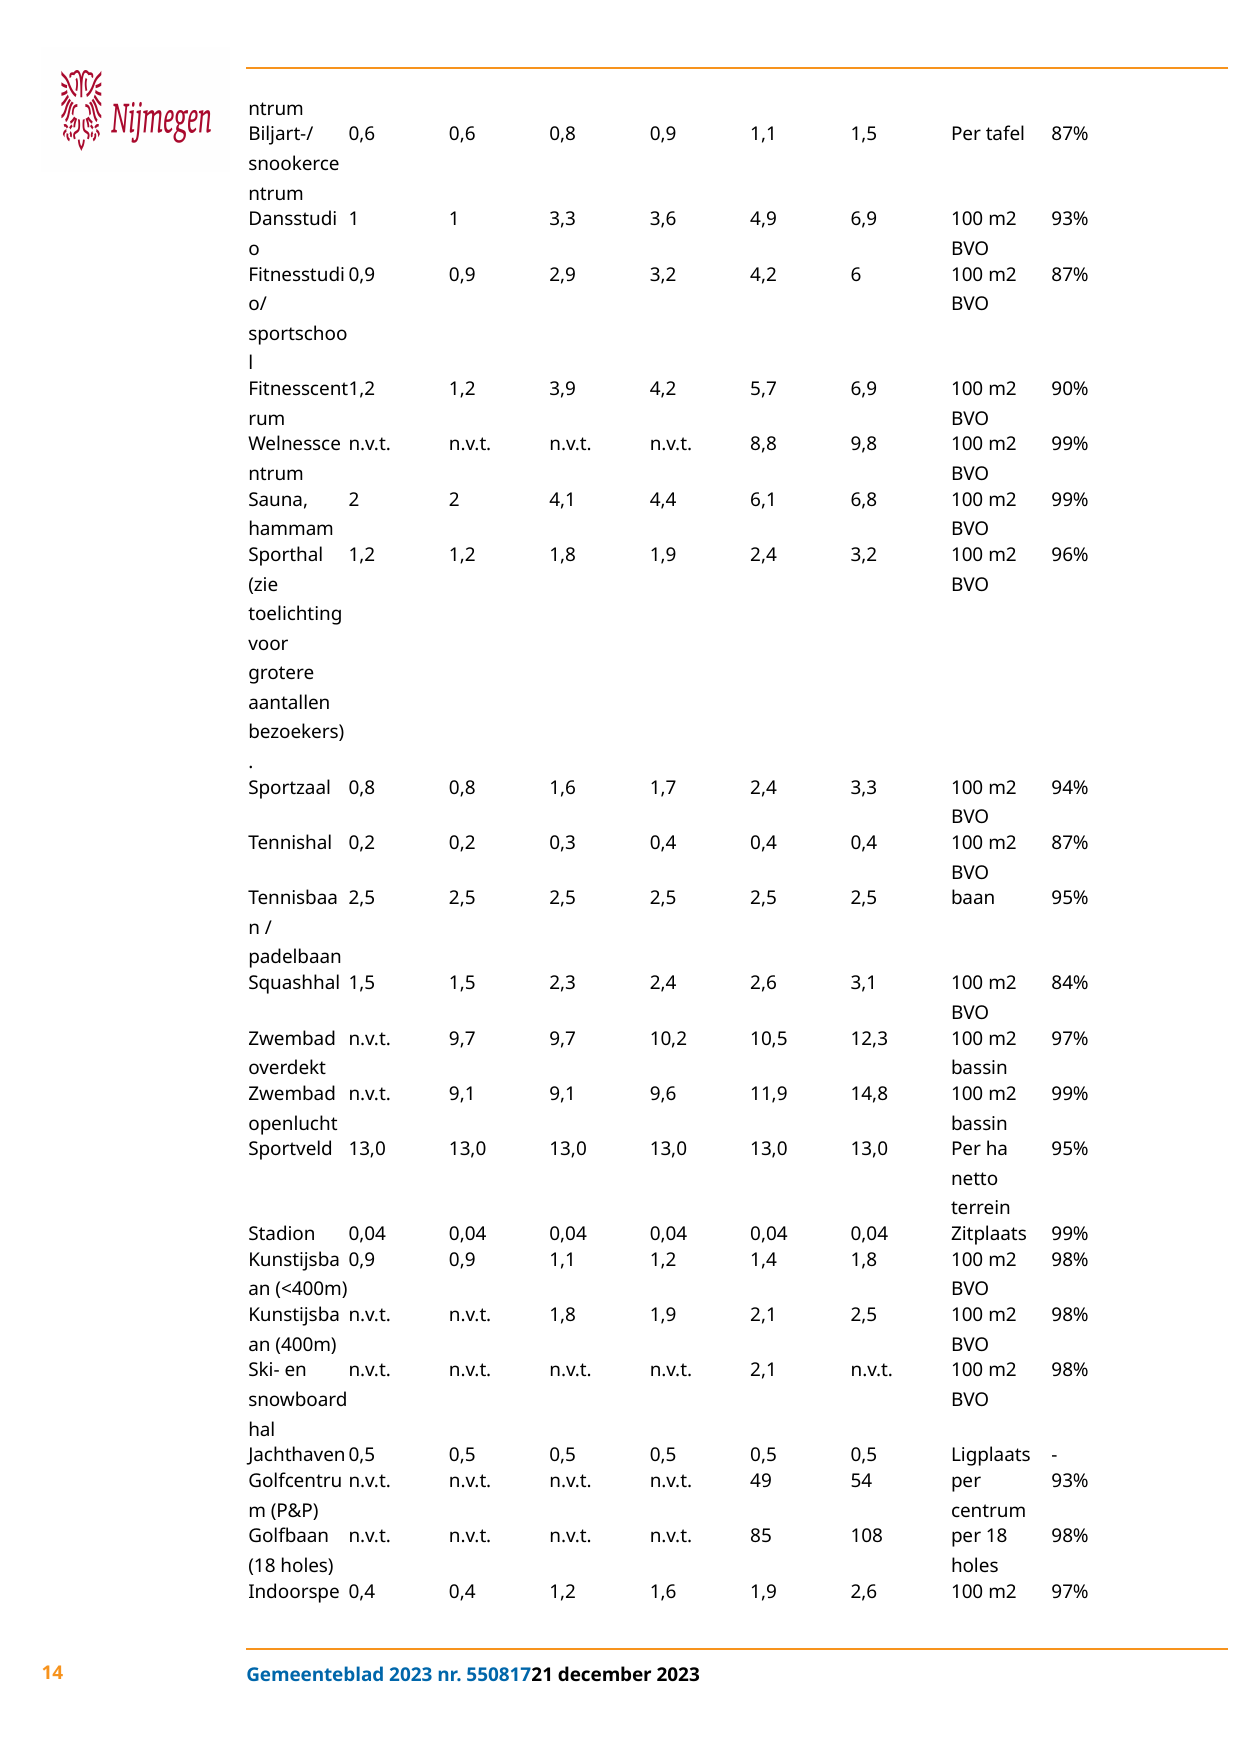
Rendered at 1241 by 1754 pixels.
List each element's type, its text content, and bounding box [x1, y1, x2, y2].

table_cell 0,6 [348, 121, 449, 205]
table_cell 1 [348, 205, 449, 261]
table_cell 1,6 [549, 774, 649, 829]
table_cell Per tafel [951, 121, 1051, 205]
table_cell 2,6 [750, 970, 850, 1025]
table_cell 0,8 [549, 121, 649, 205]
table_cell 0,04 [750, 1220, 850, 1246]
table_cell 1,5 [348, 970, 449, 1025]
table_cell Sportveld [248, 1135, 348, 1220]
table_cell Zwembad overdekt [248, 1025, 348, 1080]
table_cell Sporthal (zie toelichting voor grotere aantallen bezoekers). [248, 541, 348, 774]
table_cell n.v.t. [650, 1467, 750, 1523]
table_cell n.v.t. [348, 1523, 449, 1578]
table_cell 0,4 [348, 1578, 449, 1604]
table_cell 1,2 [549, 1578, 649, 1604]
table_cell 98% [1051, 1357, 1152, 1442]
table_cell 2,5 [348, 885, 449, 969]
table_cell 100 m2 BVO [951, 1246, 1051, 1301]
table_cell 1,9 [750, 1578, 850, 1604]
table_cell 9,1 [549, 1080, 649, 1135]
table_cell [850, 95, 951, 121]
table_cell 0,2 [449, 829, 549, 884]
table_cell 93% [1051, 1467, 1152, 1523]
table_cell 0,5 [449, 1442, 549, 1467]
table_cell 3,3 [850, 774, 951, 829]
table_cell 87% [1051, 829, 1152, 884]
table_cell [750, 95, 850, 121]
table_cell Biljart-/snookercentrum [248, 121, 348, 205]
table_cell 3,1 [850, 970, 951, 1025]
table_cell Dansstudio [248, 205, 348, 261]
table_cell - [1051, 1442, 1152, 1467]
table_cell 1,2 [650, 1246, 750, 1301]
table_cell per centrum [951, 1467, 1051, 1523]
table_cell 98% [1051, 1246, 1152, 1301]
table_cell 1 [449, 205, 549, 261]
table_cell 54 [850, 1467, 951, 1523]
table_cell 0,5 [850, 1442, 951, 1467]
table_cell 9,8 [850, 431, 951, 486]
table_cell Kunstijsbaan (<400m) [248, 1246, 348, 1301]
table_cell Golfbaan (18 holes) [248, 1523, 348, 1578]
table_cell 0,04 [650, 1220, 750, 1246]
table_cell 95% [1051, 885, 1152, 969]
table_cell 2,5 [650, 885, 750, 969]
table_cell 9,7 [449, 1025, 549, 1080]
table_cell 0,4 [850, 829, 951, 884]
table_cell 0,5 [650, 1442, 750, 1467]
table_cell 99% [1051, 431, 1152, 486]
table_cell n.v.t. [348, 1467, 449, 1523]
table_cell 1,4 [750, 1246, 850, 1301]
table_cell 4,9 [750, 205, 850, 261]
table_cell Jachthaven [248, 1442, 348, 1467]
table_cell [549, 95, 649, 121]
table_cell [348, 95, 449, 121]
table_cell Tennishal [248, 829, 348, 884]
table_cell 1,1 [549, 1246, 649, 1301]
table_cell 2 [449, 486, 549, 541]
table_cell 13,0 [850, 1135, 951, 1220]
table_cell 10,2 [650, 1025, 750, 1080]
table_cell 84% [1051, 970, 1152, 1025]
table_cell n.v.t. [348, 1301, 449, 1357]
table_cell 100 m2 BVO [951, 375, 1051, 431]
table_cell 2,4 [750, 774, 850, 829]
table_cell 13,0 [650, 1135, 750, 1220]
table_cell n.v.t. [549, 1467, 649, 1523]
table_cell 0,9 [449, 1246, 549, 1301]
table_cell Per ha netto terrein [951, 1135, 1051, 1220]
table_cell n.v.t. [348, 431, 449, 486]
table_cell 100 m2 BVO [951, 205, 1051, 261]
table_cell 1,2 [348, 375, 449, 431]
table_cell 2,4 [750, 541, 850, 774]
table_cell [951, 95, 1051, 121]
table_cell 0,8 [348, 774, 449, 829]
table_cell Sportzaal [248, 774, 348, 829]
table_cell 100 m2 BVO [951, 1301, 1051, 1357]
table_cell 2,5 [750, 885, 850, 969]
table_cell 97% [1051, 1578, 1152, 1604]
table_cell 6,8 [850, 486, 951, 541]
table_cell 99% [1051, 486, 1152, 541]
table_cell 2,5 [449, 885, 549, 969]
table_cell 3,9 [549, 375, 649, 431]
table_cell 11,9 [750, 1080, 850, 1135]
table_cell Fitnesscentrum [248, 375, 348, 431]
table_cell 10,5 [750, 1025, 850, 1080]
table_cell 3,2 [850, 541, 951, 774]
table_cell 13,0 [348, 1135, 449, 1220]
table_cell n.v.t. [650, 1523, 750, 1578]
table_cell 98% [1051, 1523, 1152, 1578]
table_cell [1051, 95, 1152, 121]
table_cell 2,1 [750, 1301, 850, 1357]
table_cell 0,9 [348, 1246, 449, 1301]
table_cell 4,2 [650, 375, 750, 431]
picture [41, 47, 231, 172]
table_cell Golfcentrum (P&P) [248, 1467, 348, 1523]
table_cell 9,7 [549, 1025, 649, 1080]
table_cell 87% [1051, 261, 1152, 375]
table_cell per 18 holes [951, 1523, 1051, 1578]
table_cell 100 m2 [951, 1578, 1051, 1604]
table_cell 0,4 [449, 1578, 549, 1604]
table_cell 100 m2 BVO [951, 541, 1051, 774]
table_cell 1,2 [348, 541, 449, 774]
table_cell n.v.t. [348, 1357, 449, 1442]
table_cell 0,5 [750, 1442, 850, 1467]
table_cell 0,04 [348, 1220, 449, 1246]
table_cell 5,7 [750, 375, 850, 431]
table_cell 6,1 [750, 486, 850, 541]
table_cell 100 m2 BVO [951, 829, 1051, 884]
table_cell Indoorspe [248, 1578, 348, 1604]
table_cell 0,9 [650, 121, 750, 205]
table_cell 13,0 [750, 1135, 850, 1220]
table_cell 96% [1051, 541, 1152, 774]
table_cell 94% [1051, 774, 1152, 829]
table_cell 1,2 [449, 375, 549, 431]
table_cell baan [951, 885, 1051, 969]
table_cell n.v.t. [549, 431, 649, 486]
table_cell 0,04 [549, 1220, 649, 1246]
table_cell 0,5 [549, 1442, 649, 1467]
table_cell 0,4 [650, 829, 750, 884]
table_cell n.v.t. [449, 1301, 549, 1357]
table_cell 6,9 [850, 205, 951, 261]
table_cell [449, 95, 549, 121]
table_cell 0,04 [850, 1220, 951, 1246]
table_cell n.v.t. [850, 1357, 951, 1442]
table_cell 13,0 [549, 1135, 649, 1220]
table_cell n.v.t. [549, 1357, 649, 1442]
table_cell n.v.t. [449, 1523, 549, 1578]
table_cell 0,9 [449, 261, 549, 375]
table_cell 100 m2 BVO [951, 1357, 1051, 1442]
table_cell Ligplaats [951, 1442, 1051, 1467]
table_cell 108 [850, 1523, 951, 1578]
table_cell 3,3 [549, 205, 649, 261]
table_cell 100 m2 bassin [951, 1080, 1051, 1135]
table_cell 93% [1051, 205, 1152, 261]
table_cell 4,1 [549, 486, 649, 541]
table_cell 2,5 [850, 1301, 951, 1357]
table_cell 1,9 [650, 541, 750, 774]
table_cell 9,1 [449, 1080, 549, 1135]
table_cell 0,04 [449, 1220, 549, 1246]
table_cell n.v.t. [348, 1080, 449, 1135]
table_cell 98% [1051, 1301, 1152, 1357]
table_cell 99% [1051, 1080, 1152, 1135]
table_cell 1,9 [650, 1301, 750, 1357]
table_cell Tennisbaan / padelbaan [248, 885, 348, 969]
table_cell 2,6 [850, 1578, 951, 1604]
table_cell 1,5 [850, 121, 951, 205]
table_cell 100 m2 BVO [951, 970, 1051, 1025]
table_cell n.v.t. [549, 1523, 649, 1578]
table_cell n.v.t. [449, 1357, 549, 1442]
table_cell 1,7 [650, 774, 750, 829]
table_cell 2,5 [850, 885, 951, 969]
table_cell 1,1 [750, 121, 850, 205]
table_cell 13,0 [449, 1135, 549, 1220]
table_cell n.v.t. [650, 431, 750, 486]
table_cell 2,1 [750, 1357, 850, 1442]
table_cell n.v.t. [348, 1025, 449, 1080]
table_cell 0,4 [750, 829, 850, 884]
table_cell 100 m2 BVO [951, 431, 1051, 486]
table_cell 6,9 [850, 375, 951, 431]
table_cell [650, 95, 750, 121]
table_cell 1,8 [850, 1246, 951, 1301]
table_cell ntrum [248, 95, 348, 121]
table_cell 1,8 [549, 1301, 649, 1357]
table_cell 2,3 [549, 970, 649, 1025]
table_cell Zitplaats [951, 1220, 1051, 1246]
table_cell Squashhal [248, 970, 348, 1025]
table_cell 2,4 [650, 970, 750, 1025]
table_cell Kunstijsbaan (400m) [248, 1301, 348, 1357]
table_cell 0,5 [348, 1442, 449, 1467]
table_cell 9,6 [650, 1080, 750, 1135]
table_cell 8,8 [750, 431, 850, 486]
table_cell n.v.t. [449, 431, 549, 486]
table_cell 99% [1051, 1220, 1152, 1246]
table_cell 90% [1051, 375, 1152, 431]
table_cell 95% [1051, 1135, 1152, 1220]
table_cell Stadion [248, 1220, 348, 1246]
table_cell 1,2 [449, 541, 549, 774]
table_cell 85 [750, 1523, 850, 1578]
table_cell 97% [1051, 1025, 1152, 1080]
table_cell 2,9 [549, 261, 649, 375]
table_cell 2,5 [549, 885, 649, 969]
table_cell 4,4 [650, 486, 750, 541]
table_cell 12,3 [850, 1025, 951, 1080]
table_cell 100 m2 bassin [951, 1025, 1051, 1080]
table_cell 100 m2 BVO [951, 486, 1051, 541]
table_cell 0,2 [348, 829, 449, 884]
table_cell n.v.t. [650, 1357, 750, 1442]
table_cell Ski- en snowboardhal [248, 1357, 348, 1442]
table_cell Sauna, hammam [248, 486, 348, 541]
table_cell 100 m2 BVO [951, 261, 1051, 375]
table_cell 1,8 [549, 541, 649, 774]
table_cell 0,6 [449, 121, 549, 205]
table_cell 100 m2 BVO [951, 774, 1051, 829]
table_cell 87% [1051, 121, 1152, 205]
table_cell 6 [850, 261, 951, 375]
table_cell 0,8 [449, 774, 549, 829]
table_cell Welnesscentrum [248, 431, 348, 486]
table_cell 1,6 [650, 1578, 750, 1604]
table_cell 49 [750, 1467, 850, 1523]
table_cell 3,2 [650, 261, 750, 375]
table_cell 14,8 [850, 1080, 951, 1135]
table_cell Zwembad openlucht [248, 1080, 348, 1135]
table_cell 4,2 [750, 261, 850, 375]
table_cell 1,5 [449, 970, 549, 1025]
table_cell 0,9 [348, 261, 449, 375]
table_cell Fitnesstudio/sportschool [248, 261, 348, 375]
table_cell 2 [348, 486, 449, 541]
table_cell n.v.t. [449, 1467, 549, 1523]
table_cell 0,3 [549, 829, 649, 884]
table_cell 3,6 [650, 205, 750, 261]
